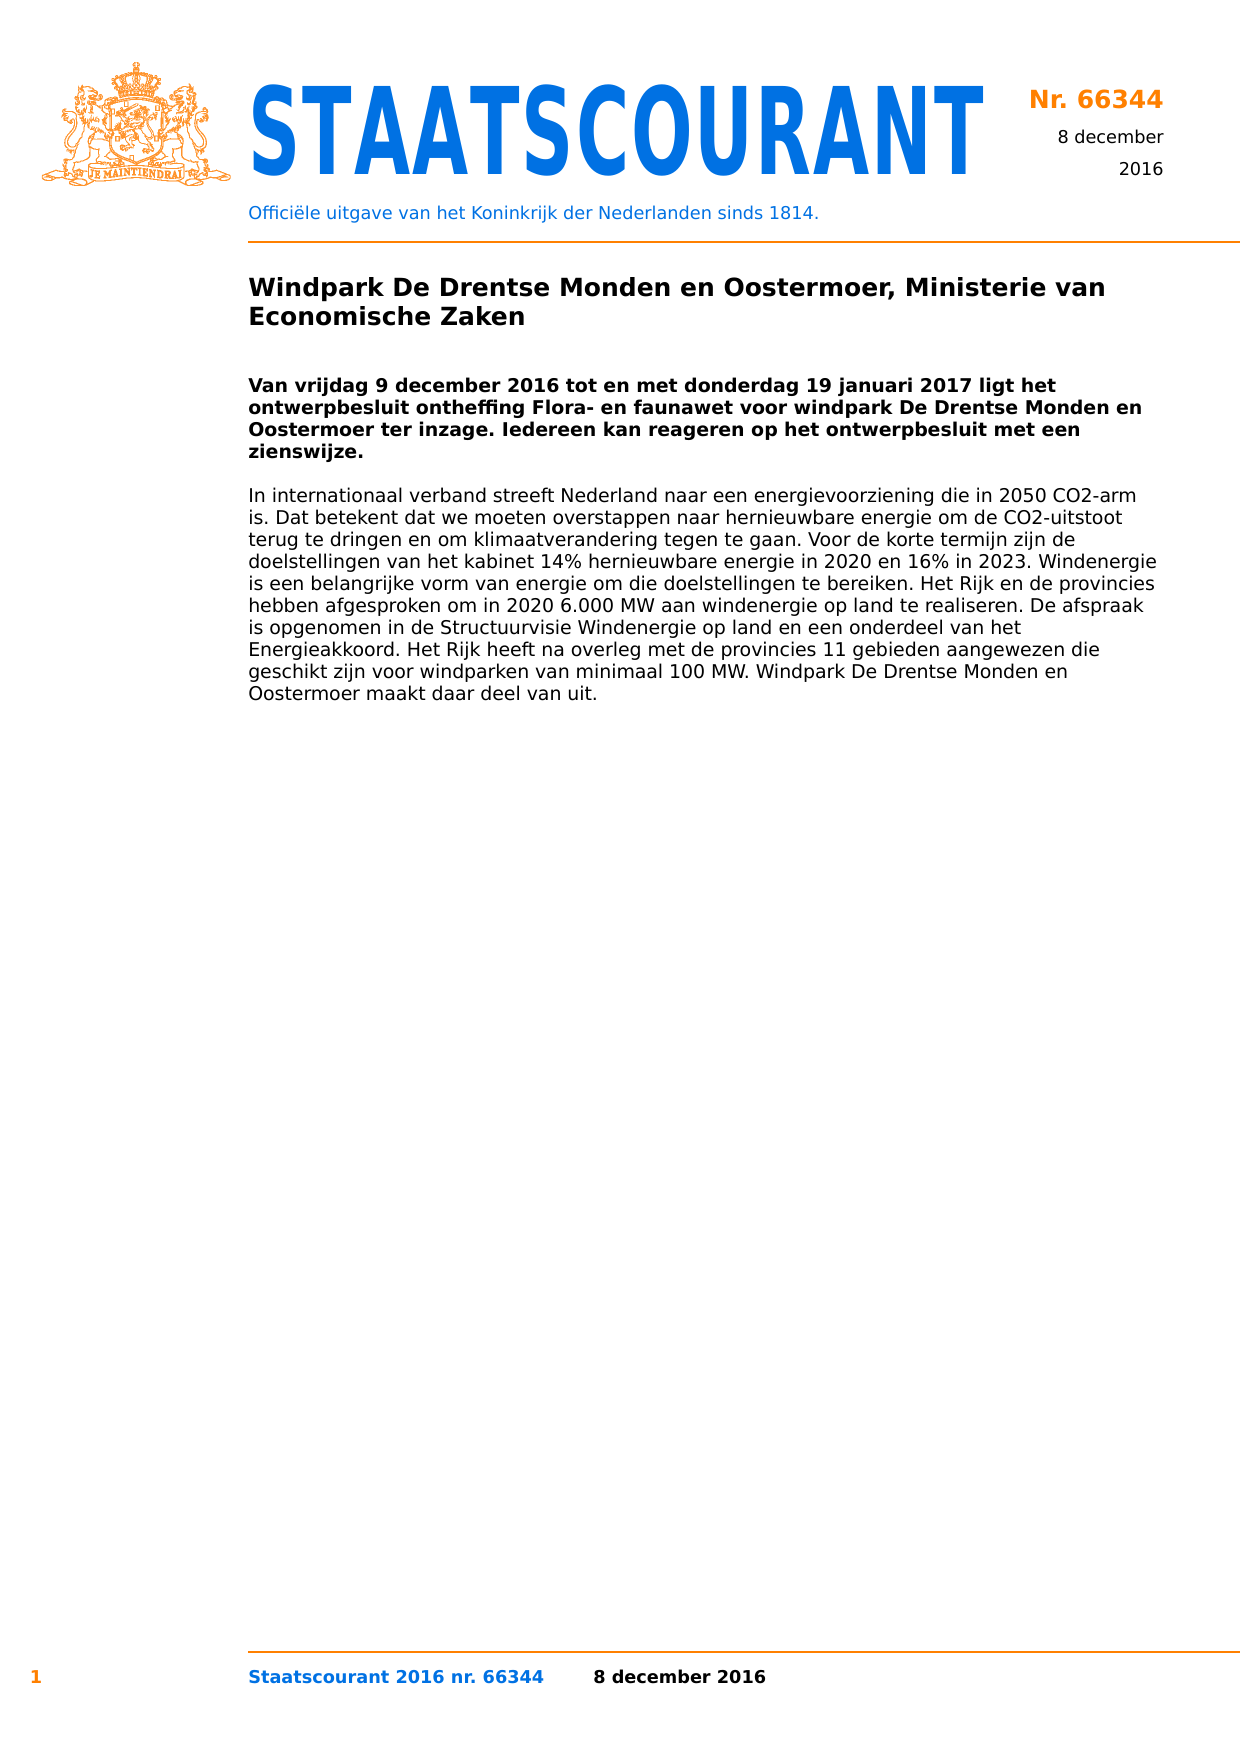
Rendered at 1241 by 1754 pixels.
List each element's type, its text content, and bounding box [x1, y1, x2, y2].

table_cell Officiële uitgave van het Koninkrijk der Nederlanden sinds 1814. [248, 203, 1240, 241]
table_header Nr. 66344 [998, 62, 1240, 121]
text Van vrijdag 9 december 2016 tot en met donderdag 19 januari 2017 ligt het ontwerpbesluit ontheffing Flora- en faunawet voor windpark De Drentse Monden en Oostermoer ter inzage. Iedereen kan reageren op het ontwerpbesluit met een zienswijze. [248, 375, 1163, 463]
table_cell 2016 [998, 153, 1240, 203]
picture [41, 62, 231, 186]
table_header STAATSCOURANT [248, 62, 998, 203]
subtitle Windpark De Drentse Monden en Oostermoer, Ministerie van Economische Zaken [248, 273, 1163, 331]
table_header [25, 62, 248, 241]
text In internationaal verband streeft Nederland naar een energievoorziening die in 2050 CO2-arm is. Dat betekent dat we moeten overstappen naar hernieuwbare energie om de CO2-uitstoot terug te dringen en om klimaatverandering tegen te gaan. Voor de korte termijn zijn de doelstellingen van het kabinet 14% hernieuwbare energie in 2020 en 16% in 2023. Windenergie is een belangrijke vorm van energie om die doelstellingen te bereiken. Het Rijk en de provincies hebben afgesproken om in 2020 6.000 MW aan windenergie op land te realiseren. De afspraak is opgenomen in de Structuurvisie Windenergie op land en een onderdeel van het Energieakkoord. Het Rijk heeft na overleg met de provincies 11 gebieden aangewezen die geschikt zijn voor windparken van minimaal 100 MW. Windpark De Drentse Monden en Oostermoer maakt daar deel van uit. [248, 485, 1163, 705]
table_cell 8 december [998, 121, 1240, 153]
